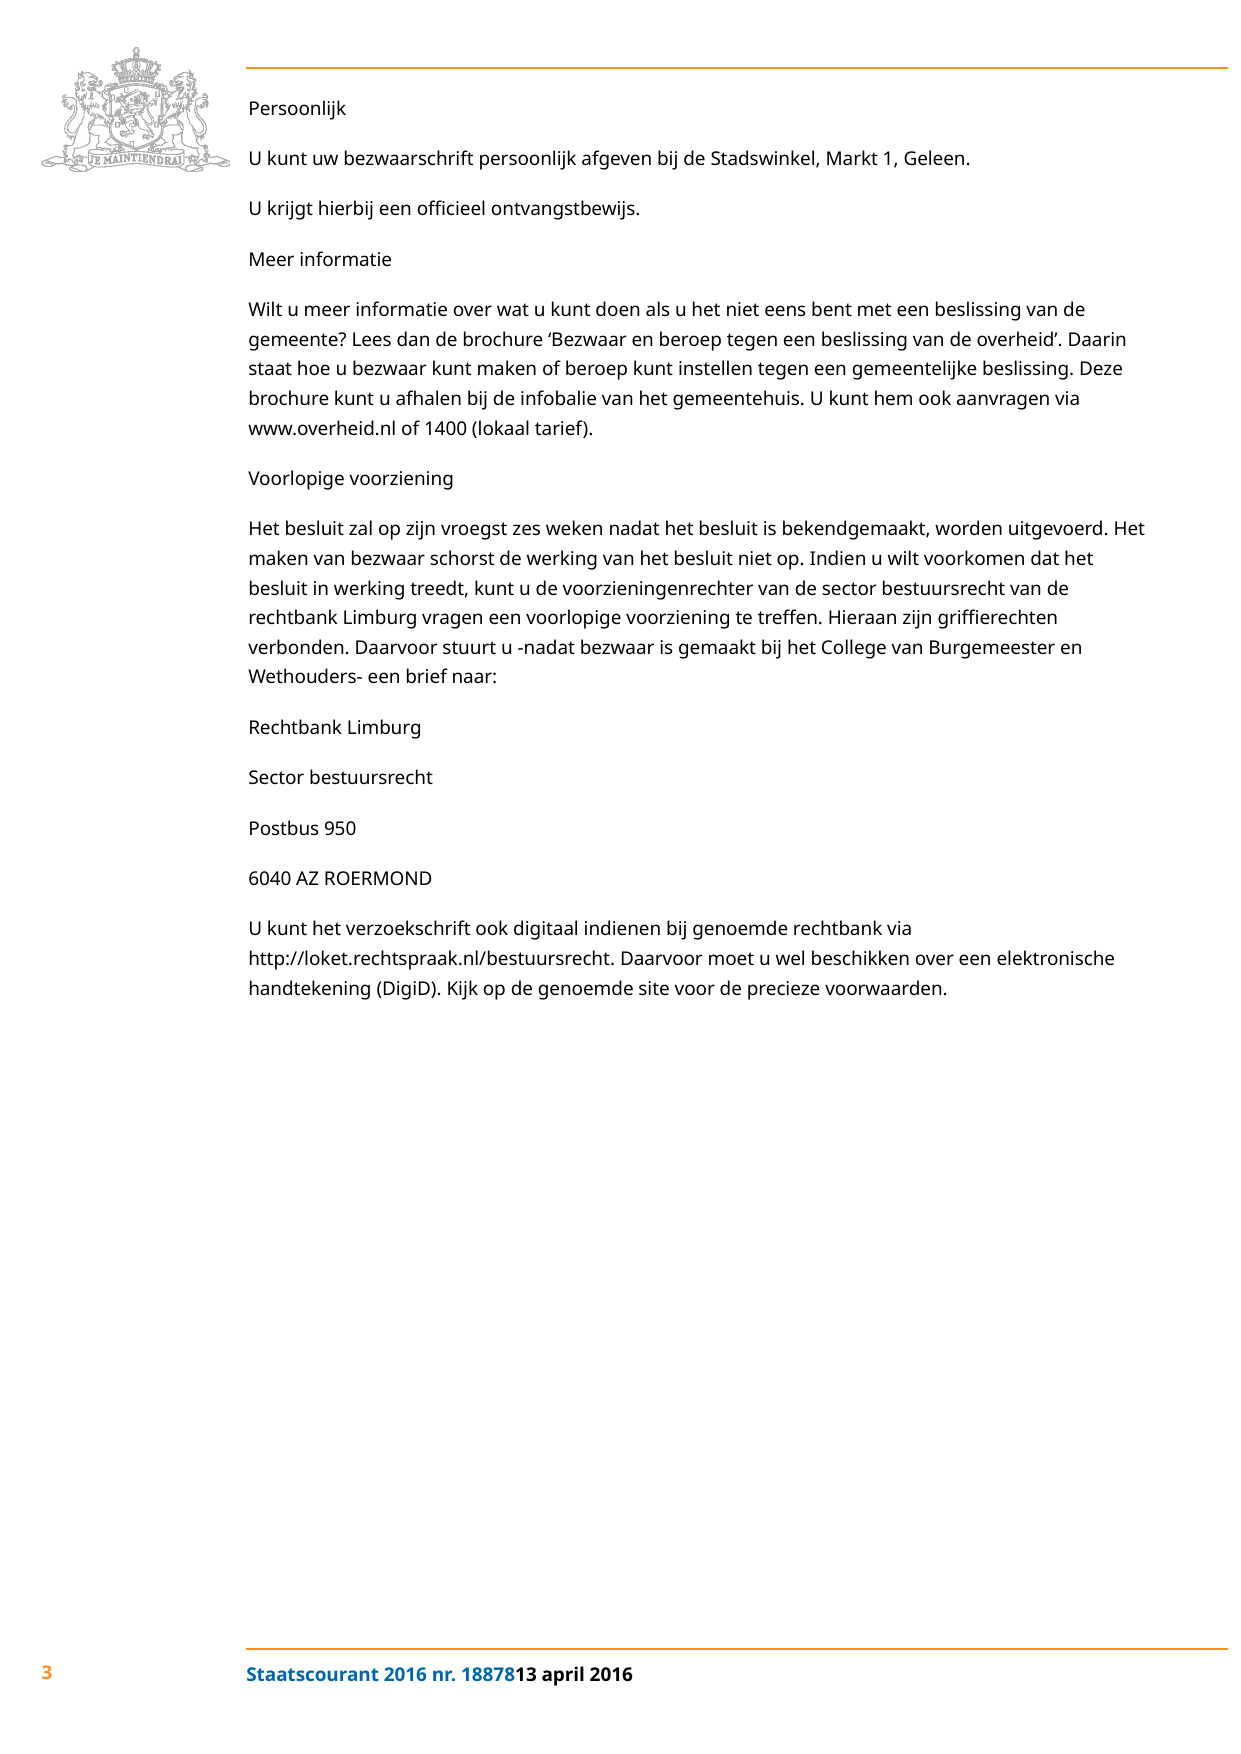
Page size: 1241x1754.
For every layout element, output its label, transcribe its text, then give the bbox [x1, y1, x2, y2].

text U kunt uw bezwaarschrift persoonlijk afgeven bij de Stadswinkel, Markt 1, Geleen. [248, 145, 1152, 171]
text Meer informatie [248, 246, 1152, 272]
text Postbus 950 [248, 815, 1152, 841]
text 6040 AZ ROERMOND [248, 865, 1152, 891]
text Wilt u meer informatie over wat u kunt doen als u het niet eens bent met een beslissing van de gemeente? Lees dan de brochure ‘Bezwaar en beroep tegen een beslissing van de overheid’. Daarin staat hoe u bezwaar kunt maken of beroep kunt instellen tegen een gemeentelijke beslissing. Deze brochure kunt u afhalen bij de infobalie van het gemeentehuis. U kunt hem ook aanvragen via www.overheid.nl of 1400 (lokaal tarief). [248, 296, 1152, 441]
text U kunt het verzoekschrift ook digitaal indienen bij genoemde rechtbank via http://loket.rechtspraak.nl/bestuursrecht. Daarvoor moet u wel beschikken over een elektronische handtekening (DigiD). Kijk op de genoemde site voor de precieze voorwaarden. [248, 916, 1152, 1001]
text Rechtbank Limburg [248, 714, 1152, 740]
text Voorlopige voorziening [248, 465, 1152, 491]
text Sector bestuursrecht [248, 764, 1152, 790]
picture [41, 47, 231, 172]
text U krijgt hierbij een officieel ontvangstbewijs. [248, 196, 1152, 221]
text Persoonlijk [248, 95, 1152, 121]
text Het besluit zal op zijn vroegst zes weken nadat het besluit is bekendgemaakt, worden uitgevoerd. Het maken van bezwaar schorst de werking van het besluit niet op. Indien u wilt voorkomen dat het besluit in werking treedt, kunt u de voorzieningenrechter van de sector bestuursrecht van de rechtbank Limburg vragen een voorlopige voorziening te treffen. Hieraan zijn griffierechten verbonden. Daarvoor stuurt u -nadat bezwaar is gemaakt bij het College van Burgemeester en Wethouders- een brief naar: [248, 516, 1152, 689]
